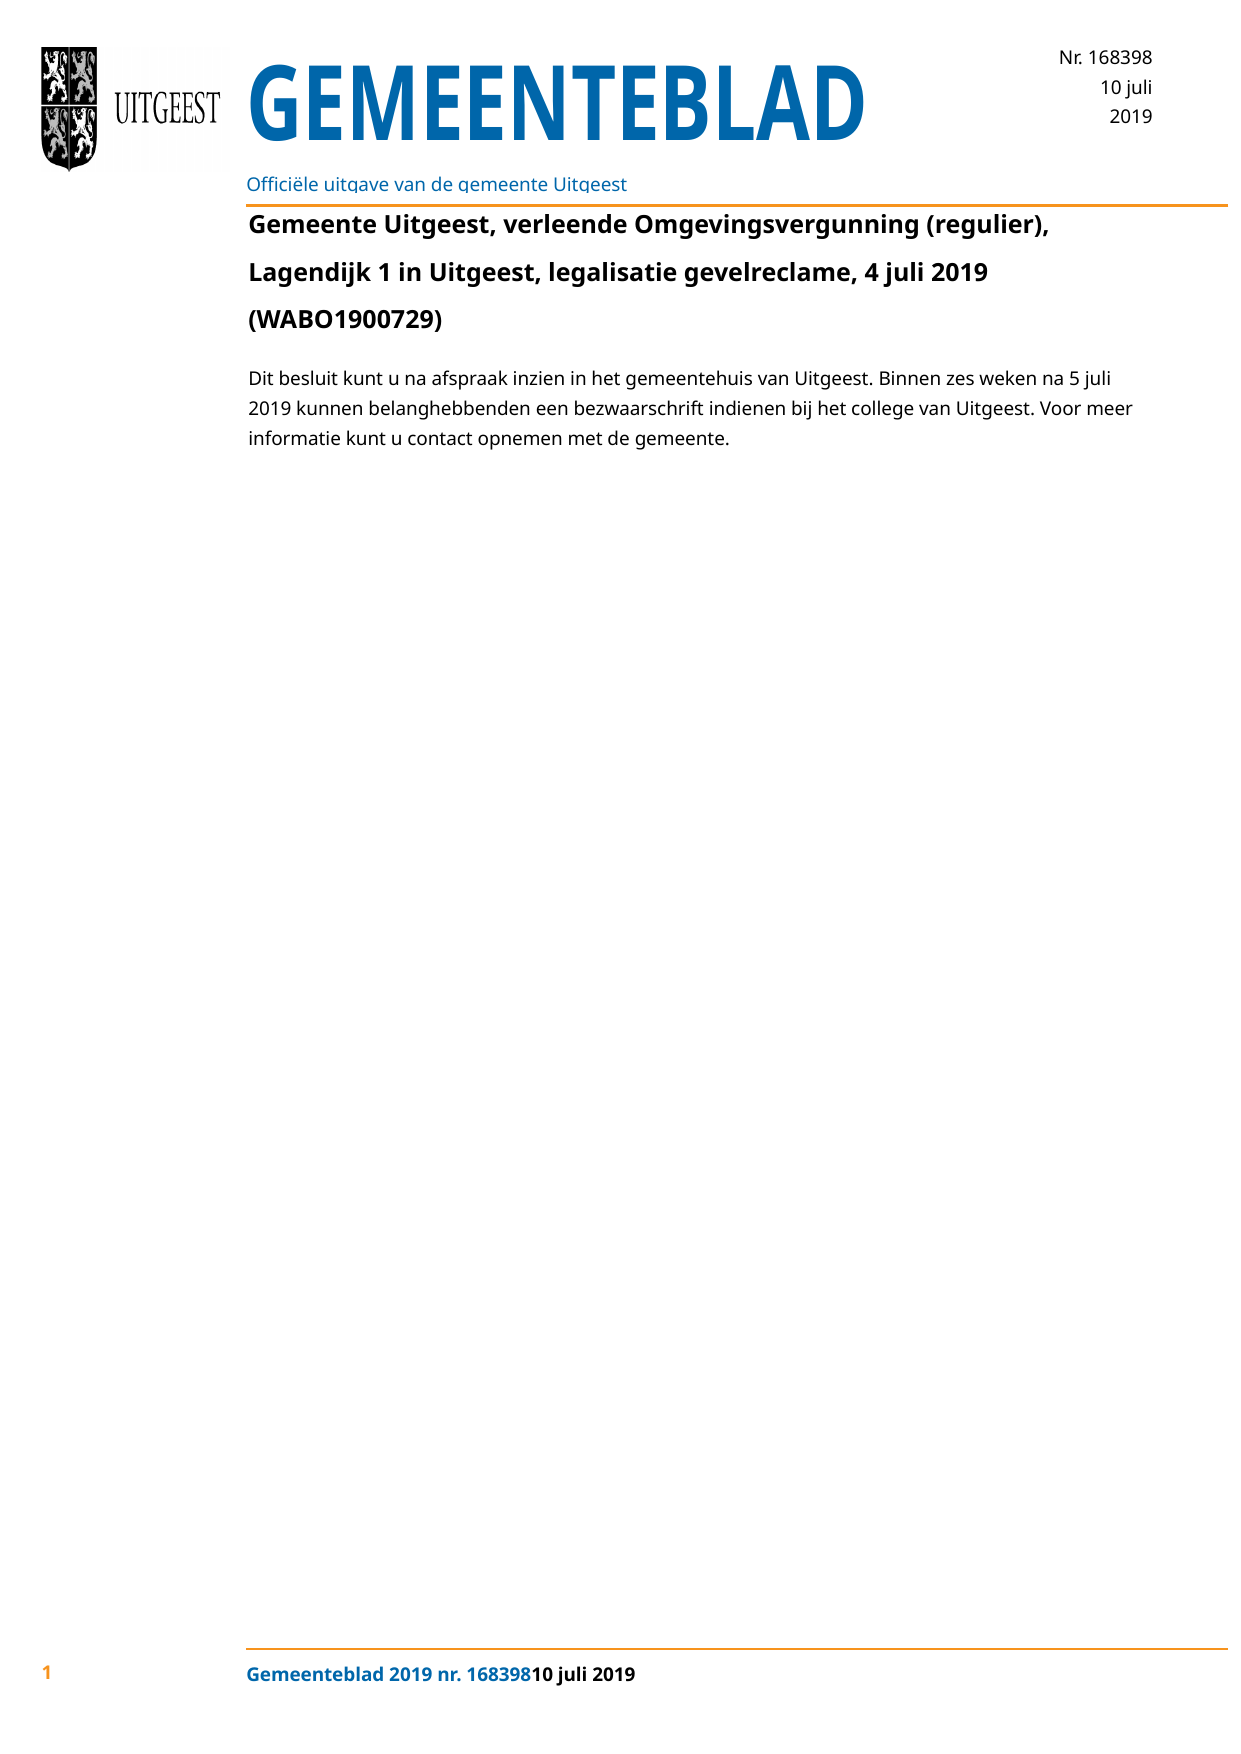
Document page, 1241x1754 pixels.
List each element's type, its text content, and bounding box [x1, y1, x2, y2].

text Gemeente Uitgeest, verleende Omgevingsvergunning (regulier), Lagendijk 1 in Uitgeest, legalisatie gevelreclame, 4 juli 2019 (WABO1900729) [248, 207, 1152, 336]
text Dit besluit kunt u na afspraak inzien in het gemeentehuis van Uitgeest. Binnen zes weken na 5 juli 2019 kunnen belanghebbenden een bezwaarschrift indienen bij het college van Uitgeest. Voor meer informatie kunt u contact opnemen met de gemeente. [248, 366, 1152, 450]
picture [41, 47, 231, 172]
